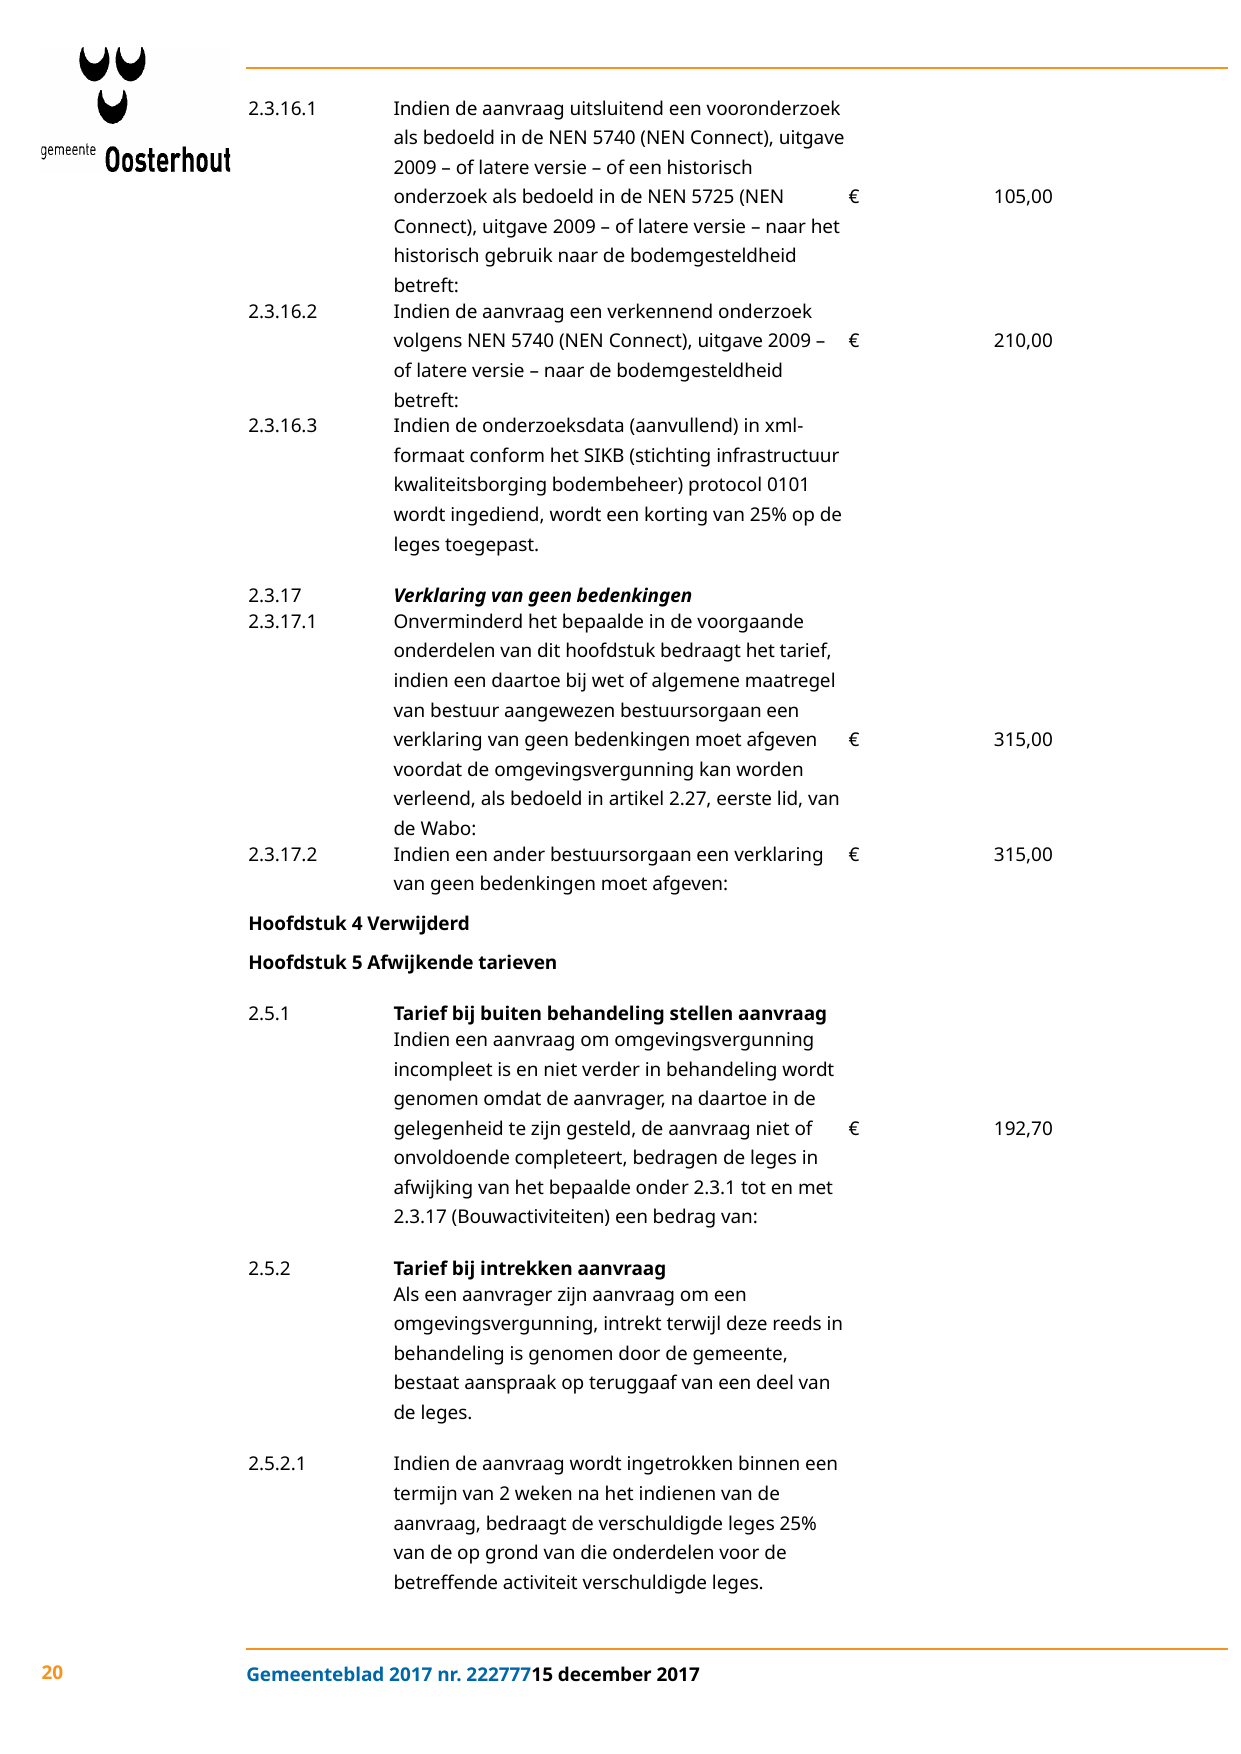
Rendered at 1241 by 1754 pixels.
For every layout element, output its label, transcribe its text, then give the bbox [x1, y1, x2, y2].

table_cell Indien een ander bestuursorgaan een verklaring van geen bedenkingen moet afgeven: [393, 841, 848, 896]
table_cell 2.3.17 [248, 582, 393, 608]
table_cell Tarief bij intrekken aanvraag [393, 1255, 848, 1281]
table_cell 2.3.17.2 [248, 841, 393, 896]
table_cell € [848, 298, 994, 412]
table_cell [248, 1281, 393, 1425]
table_cell [248, 975, 1152, 1000]
table_cell [994, 1451, 1152, 1595]
table_cell € [848, 95, 994, 298]
table_cell [994, 413, 1152, 557]
table_cell [848, 582, 994, 608]
table_cell [248, 1026, 393, 1229]
table_cell 210,00 [994, 298, 1152, 412]
table_cell [994, 1281, 1152, 1425]
table_cell 2.3.16.2 [248, 298, 393, 412]
table_cell [848, 1255, 994, 1281]
table_cell Indien de aanvraag uitsluitend een vooronderzoek als bedoeld in de NEN 5740 (NEN Connect), uitgave 2009 – of latere versie – of een historisch onderzoek als bedoeld in de NEN 5725 (NEN Connect), uitgave 2009 – of latere versie – naar het historisch gebruik naar de bodemgesteldheid betreft: [393, 95, 848, 298]
table_cell Verklaring van geen bedenkingen [393, 582, 848, 608]
table_cell Indien de onderzoeksdata (aanvullend) in xml-formaat conform het SIKB (stichting infrastructuur kwaliteitsborging bodembeheer) protocol 0101 wordt ingediend, wordt een korting van 25% op de leges toegepast. [393, 413, 848, 557]
picture [41, 47, 231, 172]
table_cell [248, 557, 1152, 582]
table_cell [994, 1255, 1152, 1281]
table_cell 2.3.17.1 [248, 608, 393, 841]
table_cell 192,70 [994, 1026, 1152, 1229]
table_cell Onverminderd het bepaalde in de voorgaande onderdelen van dit hoofdstuk bedraagt het tarief, indien een daartoe bij wet of algemene maatregel van bestuur aangewezen bestuursorgaan een verklaring van geen bedenkingen moet afgeven voordat de omgevingsvergunning kan worden verleend, als bedoeld in artikel 2.27, eerste lid, van de Wabo: [393, 608, 848, 841]
table_cell Tarief bij buiten behandeling stellen aanvraag [393, 1000, 848, 1026]
table_cell € [848, 841, 994, 896]
table_cell € [848, 608, 994, 841]
table_cell [994, 582, 1152, 608]
table_cell [848, 1281, 994, 1425]
table_cell 2.5.1 [248, 1000, 393, 1026]
table_cell [994, 1000, 1152, 1026]
table_cell [848, 1000, 994, 1026]
table_cell Hoofdstuk 4 Verwijderd [248, 896, 1152, 935]
table_cell 2.5.2 [248, 1255, 393, 1281]
table_cell 2.3.16.1 [248, 95, 393, 298]
table_cell 315,00 [994, 608, 1152, 841]
table_cell [848, 413, 994, 557]
table_cell [848, 1451, 994, 1595]
table_cell Indien de aanvraag een verkennend onderzoek volgens NEN 5740 (NEN Connect), uitgave 2009 – of latere versie – naar de bodemgesteldheid betreft: [393, 298, 848, 412]
table_cell Als een aanvrager zijn aanvraag om een omgevingsvergunning, intrekt terwijl deze reeds in behandeling is genomen door de gemeente, bestaat aanspraak op teruggaaf van een deel van de leges. [393, 1281, 848, 1425]
table_cell 2.5.2.1 [248, 1451, 393, 1595]
table_cell Hoofdstuk 5 Afwijkende tarieven [248, 935, 1152, 975]
table_cell Indien een aanvraag om omgevingsvergunning incompleet is en niet verder in behandeling wordt genomen omdat de aanvrager, na daartoe in de gelegenheid te zijn gesteld, de aanvraag niet of onvoldoende completeert, bedragen de leges in afwijking van het bepaalde onder 2.3.1 tot en met 2.3.17 (Bouwactiviteiten) een bedrag van: [393, 1026, 848, 1229]
table_cell Indien de aanvraag wordt ingetrokken binnen een termijn van 2 weken na het indienen van de aanvraag, bedraagt de verschuldigde leges 25% van de op grond van die onderdelen voor de betreffende activiteit verschuldigde leges. [393, 1451, 848, 1595]
table_cell 2.3.16.3 [248, 413, 393, 557]
table_cell [248, 1425, 1152, 1451]
table_cell 105,00 [994, 95, 1152, 298]
table_cell € [848, 1026, 994, 1229]
table_cell [248, 1229, 1152, 1255]
table_cell 315,00 [994, 841, 1152, 896]
